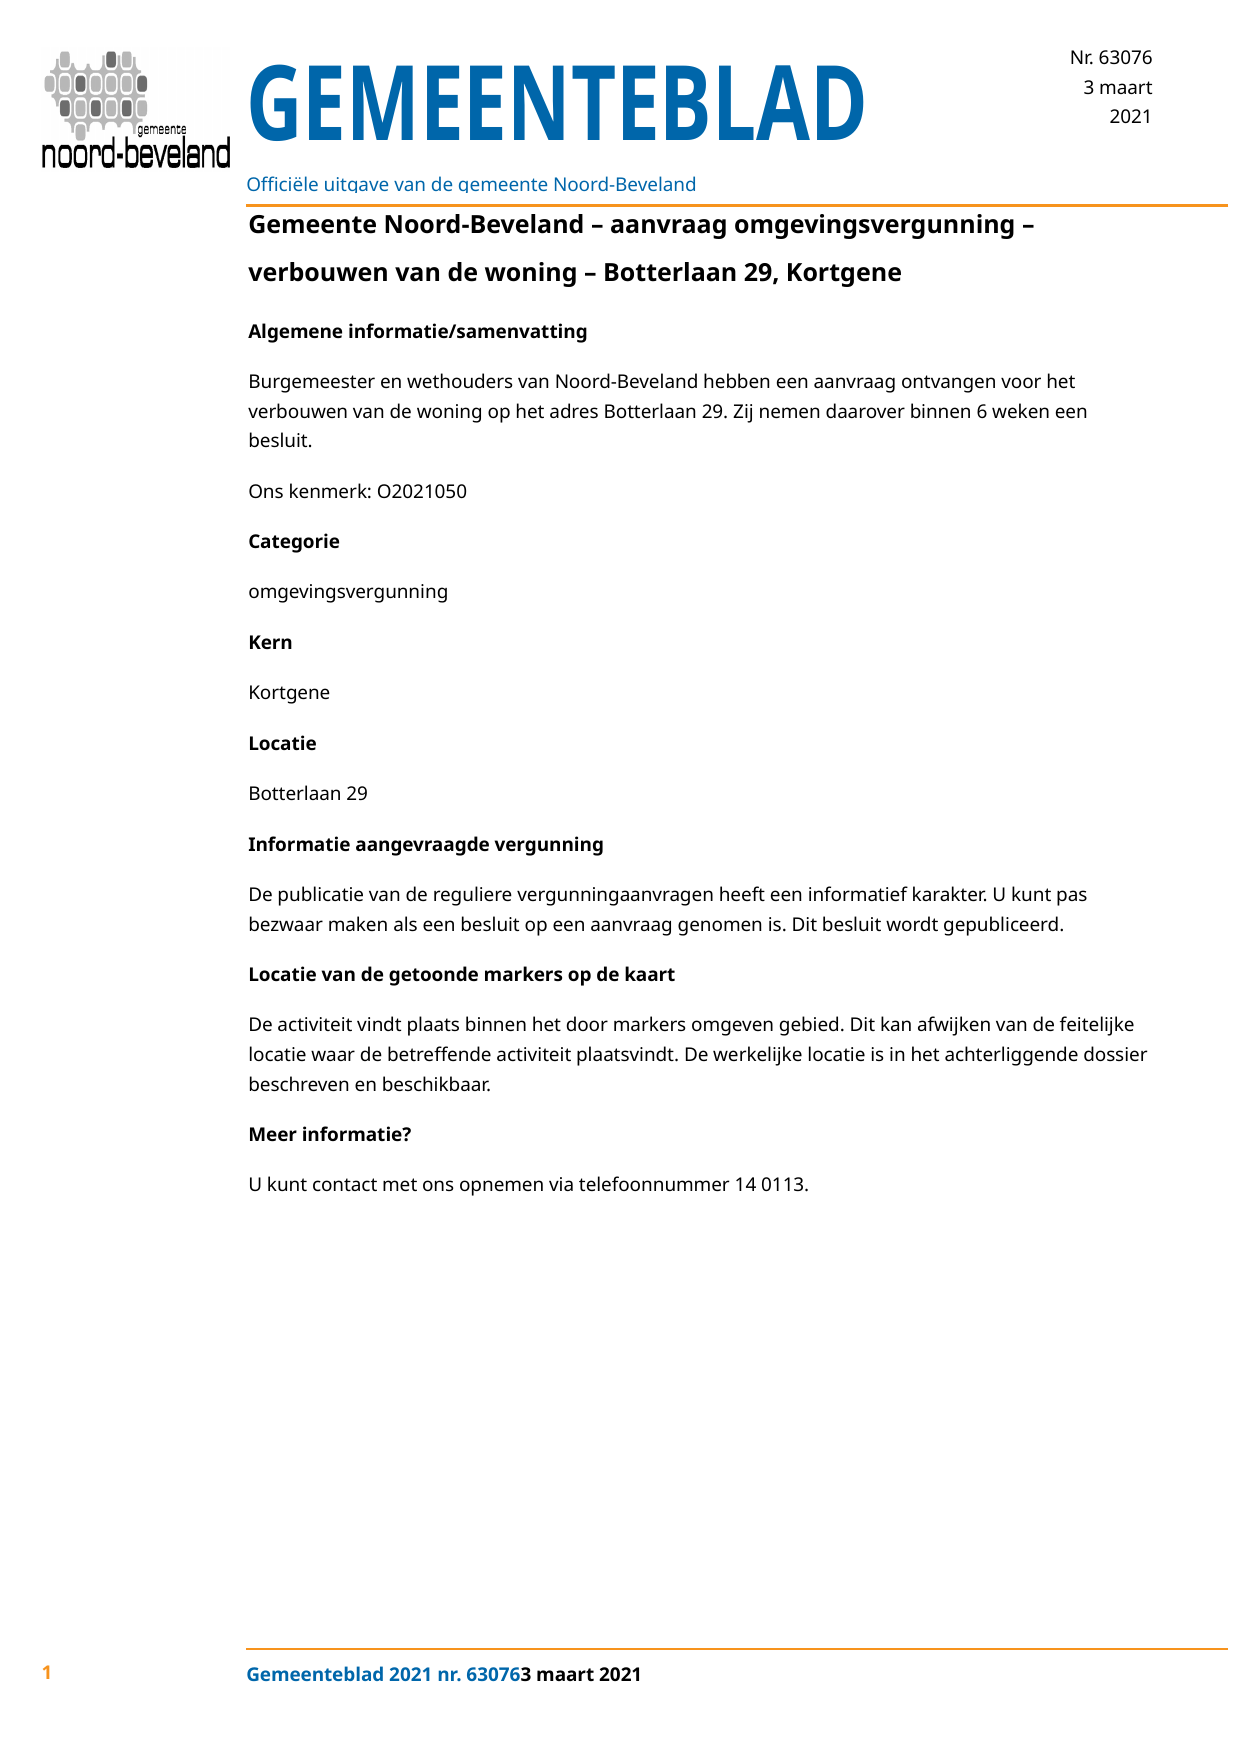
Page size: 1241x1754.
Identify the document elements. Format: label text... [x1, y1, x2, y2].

text Kortgene [248, 679, 1152, 705]
text Kern [248, 629, 1152, 655]
text omgevingsvergunning [248, 579, 1152, 604]
text De activiteit vindt plaats binnen het door markers omgeven gebied. Dit kan afwijken van de feitelijke locatie waar de betreffende activiteit plaatsvindt. De werkelijke locatie is in het achterliggende dossier beschreven en beschikbaar. [248, 1012, 1152, 1097]
picture [41, 47, 231, 172]
text Informatie aangevraagde vergunning [248, 831, 1152, 857]
text De publicatie van de reguliere vergunningaanvragen heeft een informatief karakter. U kunt pas bezwaar maken als een besluit op een aanvraag genomen is. Dit besluit wordt gepubliceerd. [248, 881, 1152, 937]
text Algemene informatie/samenvatting [248, 318, 1152, 344]
text Categorie [248, 528, 1152, 554]
text U kunt contact met ons opnemen via telefoonnummer 14 0113. [248, 1172, 1152, 1197]
text Meer informatie? [248, 1121, 1152, 1147]
text Locatie [248, 730, 1152, 756]
text Gemeente Noord-Beveland – aanvraag omgevingsvergunning – verbouwen van de woning – Botterlaan 29, Kortgene [248, 207, 1152, 288]
text Burgemeester en wethouders van Noord-Beveland hebben een aanvraag ontvangen voor het verbouwen van de woning op het adres Botterlaan 29. Zij nemen daarover binnen 6 weken een besluit. [248, 368, 1152, 453]
text Locatie van de getoonde markers op de kaart [248, 961, 1152, 987]
text Botterlaan 29 [248, 780, 1152, 806]
text Ons kenmerk: O2021050 [248, 478, 1152, 504]
